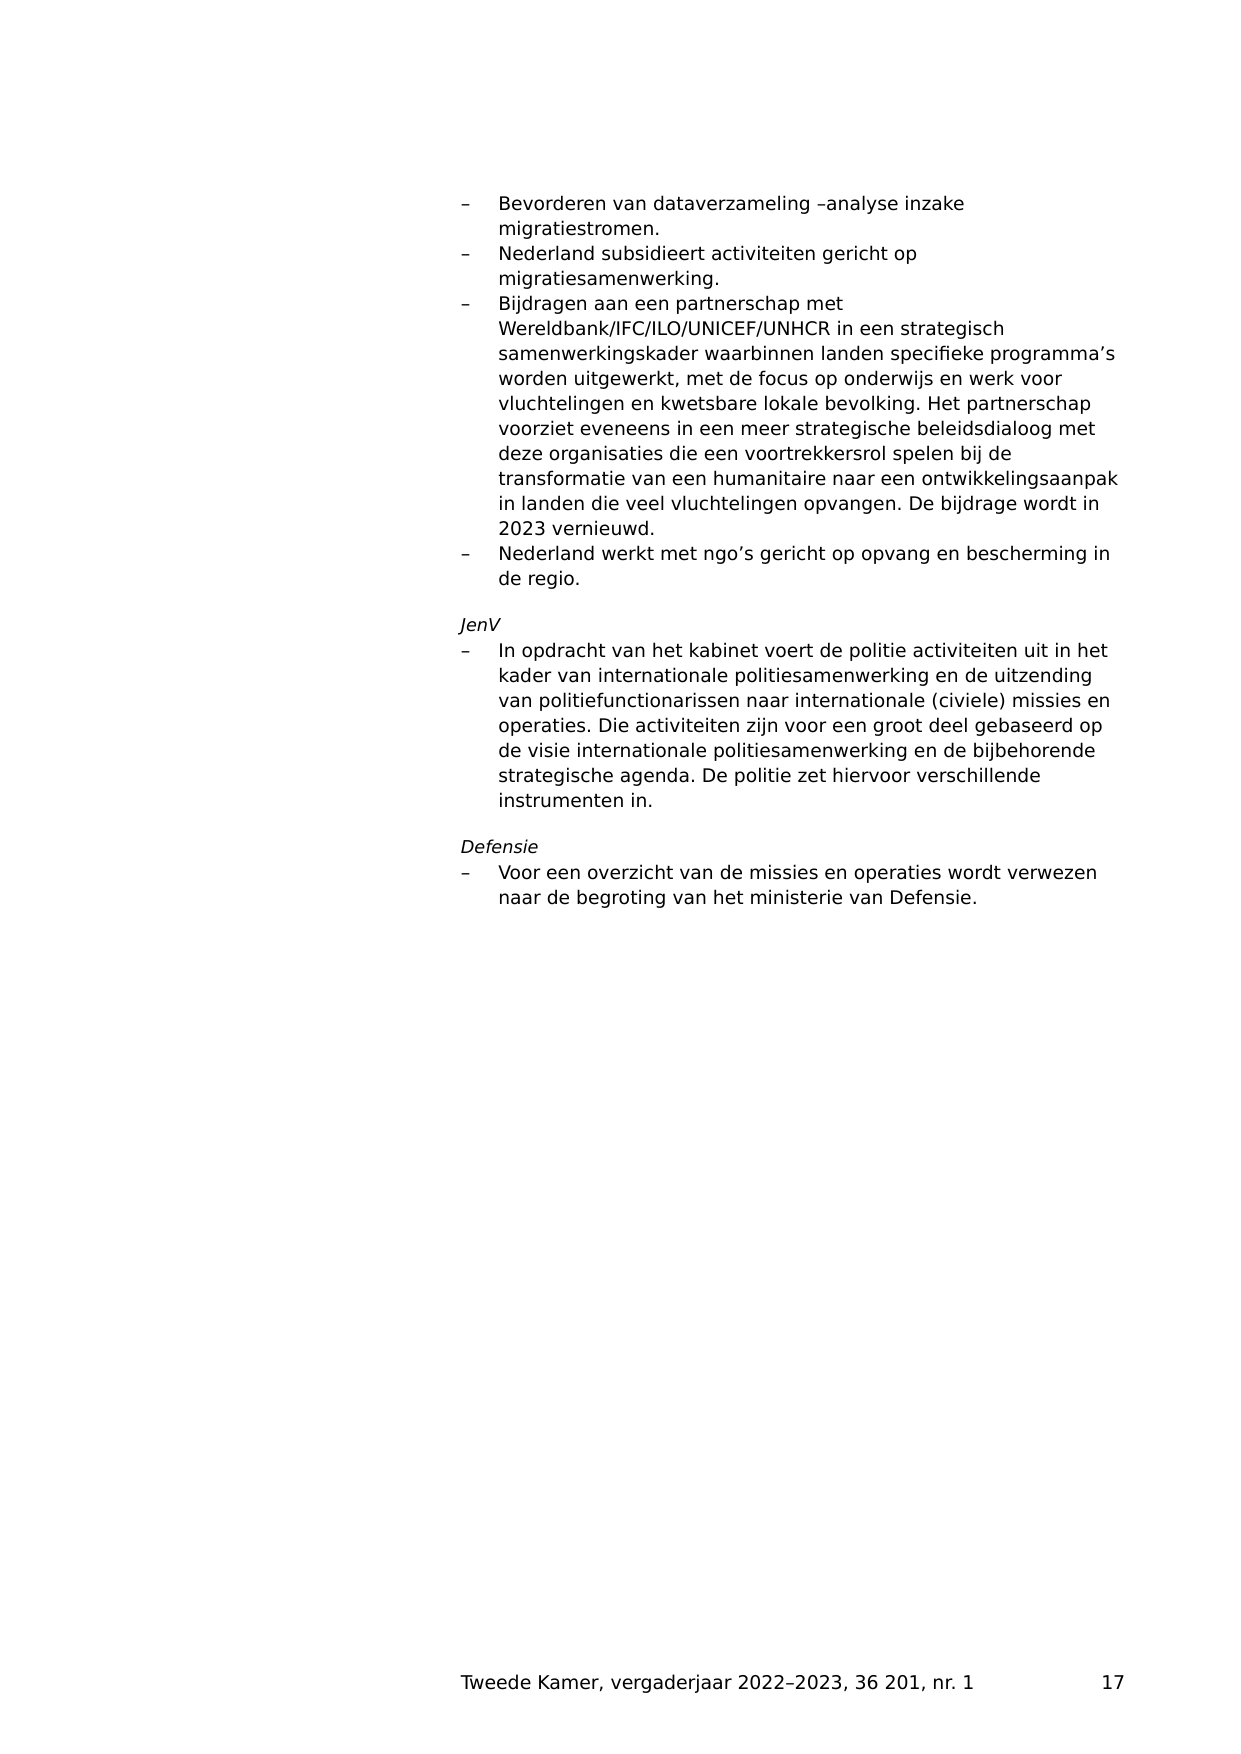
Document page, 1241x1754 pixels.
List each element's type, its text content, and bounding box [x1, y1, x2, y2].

text Defensie [461, 835, 1125, 858]
text JenV [461, 613, 1125, 636]
list Nederland subsidieert activiteiten gericht op migratiesamenwerking. [461, 241, 1125, 291]
list Nederland werkt met ngo’s gericht op opvang en bescherming in de regio. [461, 541, 1125, 591]
list In opdracht van het kabinet voert de politie activiteiten uit in het kader van internationale politiesamenwerking en de uitzending van politiefunctionarissen naar internationale (civiele) missies en operaties. Die activiteiten zijn voor een groot deel gebaseerd op de visie internationale politiesamenwerking en de bijbehorende strategische agenda. De politie zet hiervoor verschillende instrumenten in. [461, 638, 1125, 813]
list Bijdragen aan een partnerschap met Wereldbank/IFC/ILO/UNICEF/UNHCR in een strategisch samenwerkingskader waarbinnen landen specifieke programma’s worden uitgewerkt, met de focus op onderwijs en werk voor vluchtelingen en kwetsbare lokale bevolking. Het partnerschap voorziet eveneens in een meer strategische beleidsdialoog met deze organisaties die een voortrekkersrol spelen bij de transformatie van een humanitaire naar een ontwikkelingsaanpak in landen die veel vluchtelingen opvangen. De bijdrage wordt in 2023 vernieuwd. [461, 291, 1125, 541]
list Voor een overzicht van de missies en operaties wordt verwezen naar de begroting van het ministerie van Defensie. [461, 860, 1125, 910]
list Bevorderen van dataverzameling –analyse inzake migratiestromen. [461, 191, 1125, 241]
